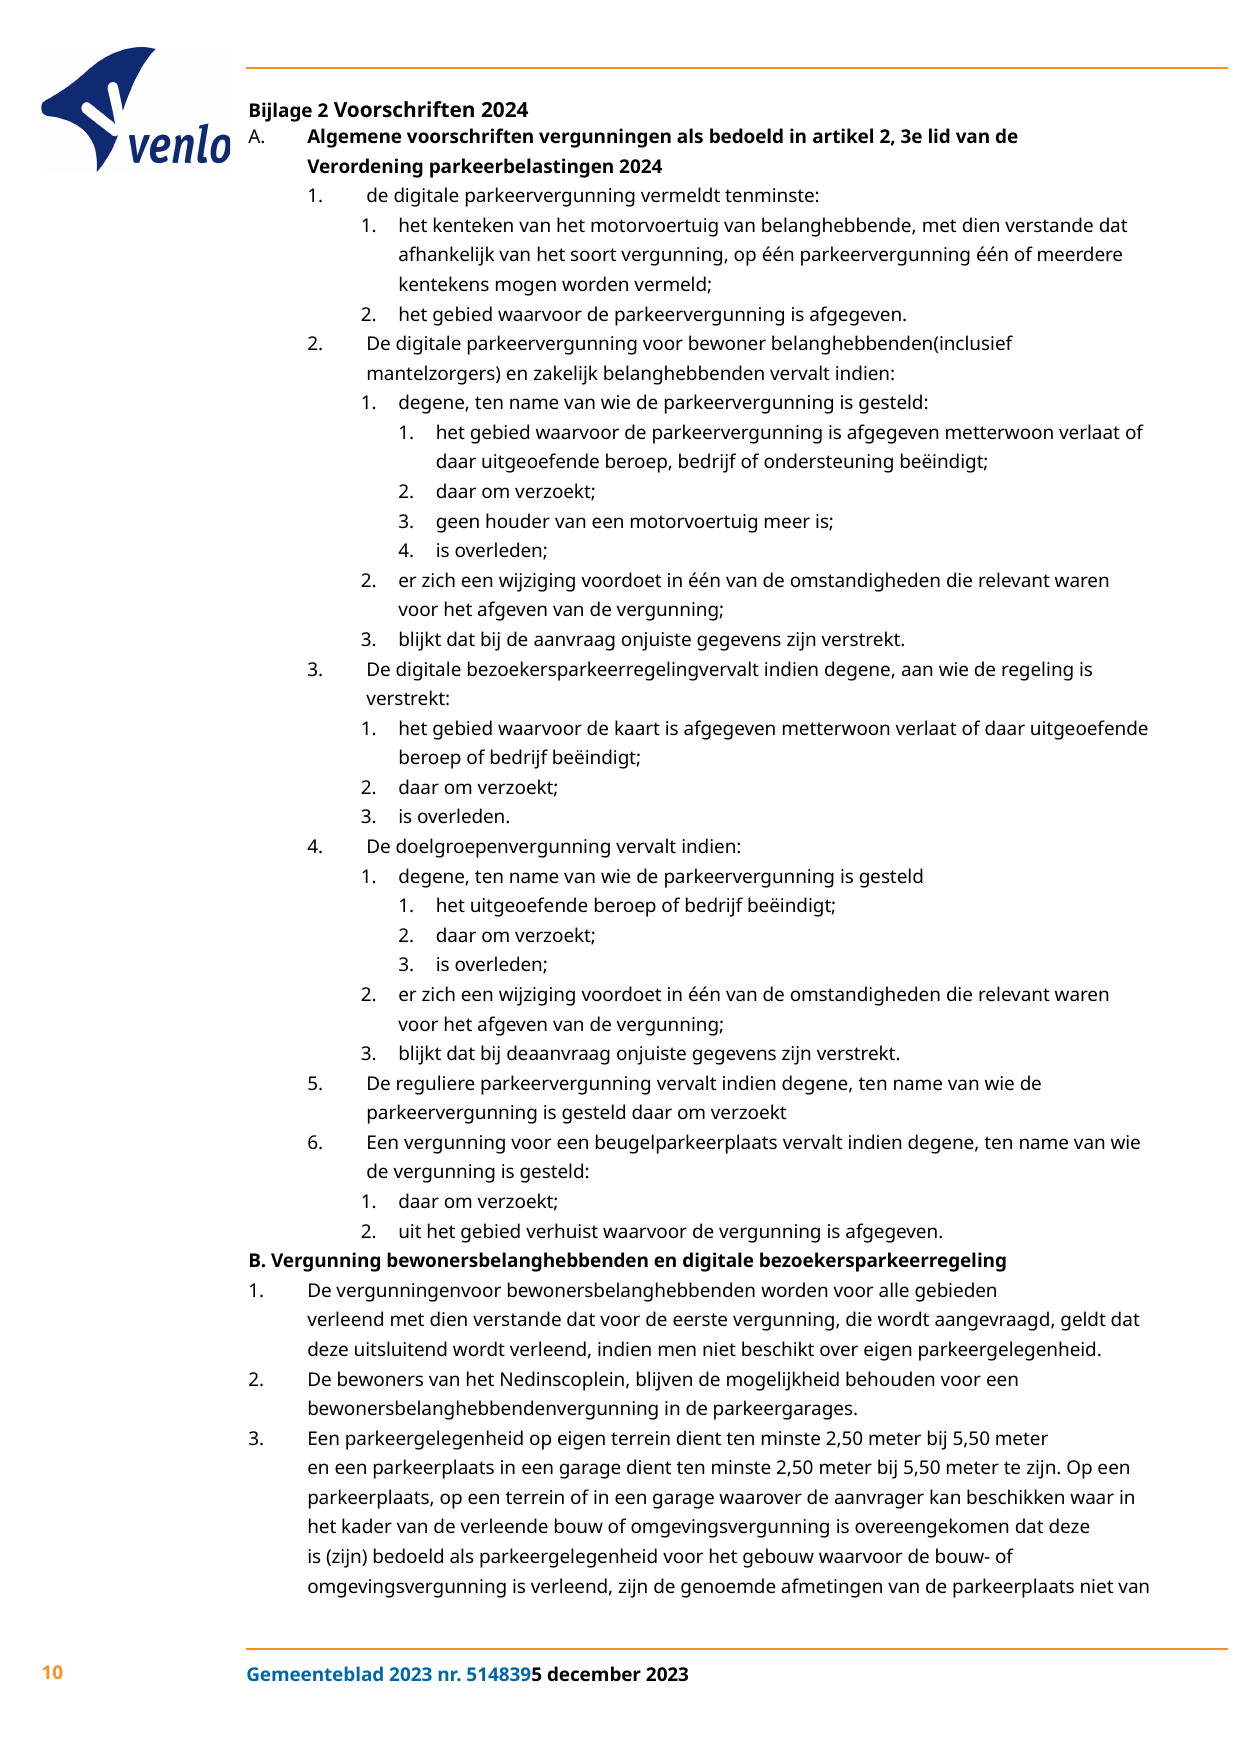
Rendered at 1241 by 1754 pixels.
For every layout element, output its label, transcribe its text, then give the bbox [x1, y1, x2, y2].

list De reguliere parkeervergunning vervalt indien degene, ten name van wie de parkeervergunning is gesteld daar om verzoekt [307, 1070, 1152, 1125]
list blijkt dat bij deaanvraag onjuiste gegevens zijn verstrekt. [361, 1040, 1152, 1066]
list het uitgeoefende beroep of bedrijf beëindigt; [398, 892, 1152, 918]
list het kenteken van het motorvoertuig van belanghebbende, met dien verstande dat afhankelijk van het soort vergunning, op één parkeervergunning één of meerdere kentekens mogen worden vermeld; [361, 212, 1152, 297]
list is overleden; [398, 952, 1152, 977]
list daar om verzoekt; [361, 774, 1152, 800]
list De digitale bezoekersparkeerregelingvervalt indien degene, aan wie de regeling is verstrekt: [307, 656, 1152, 711]
list het gebied waarvoor de kaart is afgegeven metterwoon verlaat of daar uitgeoefende beroep of bedrijf beëindigt; [361, 715, 1152, 770]
list De vergunningenvoor bewonersbelanghebbenden worden voor alle gebieden verleend met dien verstande dat voor de eerste vergunning, die wordt aangevraagd, geldt dat deze uitsluitend wordt verleend, indien men niet beschikt over eigen parkeergelegenheid. [248, 1277, 1152, 1362]
list degene, ten name van wie de parkeervergunning is gesteld: [361, 389, 1152, 415]
list Een vergunning voor een beugelparkeerplaats vervalt indien degene, ten name van wie de vergunning is gesteld: [307, 1129, 1152, 1184]
list uit het gebied verhuist waarvoor de vergunning is afgegeven. [361, 1218, 1152, 1244]
list daar om verzoekt; [361, 1188, 1152, 1214]
list De doelgroepenvergunning vervalt indien: [307, 833, 1152, 859]
list Een parkeergelegenheid op eigen terrein dient ten minste 2,50 meter bij 5,50 meter en een parkeerplaats in een garage dient ten minste 2,50 meter bij 5,50 meter te zijn. Op een parkeerplaats, op een terrein of in een garage waarover de aanvrager kan beschikken waar in het kader van de verleende bouw of omgevingsvergunning is overeengekomen dat deze is (zijn) bedoeld als parkeergelegenheid voor het gebouw waarvoor de bouw- of omgevingsvergunning is verleend, zijn de genoemde afmetingen van de parkeerplaats niet van [248, 1425, 1152, 1599]
list er zich een wijziging voordoet in één van de omstandigheden die relevant waren voor het afgeven van de vergunning; [361, 981, 1152, 1037]
list Algemene voorschriften vergunningen als bedoeld in artikel 2, 3e lid van de Verordening parkeerbelastingen 2024 [248, 123, 1152, 179]
list er zich een wijziging voordoet in één van de omstandigheden die relevant waren voor het afgeven van de vergunning; [361, 567, 1152, 622]
list blijkt dat bij de aanvraag onjuiste gegevens zijn verstrekt. [361, 626, 1152, 652]
list is overleden; [398, 537, 1152, 563]
picture [41, 47, 231, 172]
list het gebied waarvoor de parkeervergunning is afgegeven metterwoon verlaat of daar uitgeoefende beroep, bedrijf of ondersteuning beëindigt; [398, 419, 1152, 474]
list het gebied waarvoor de parkeervergunning is afgegeven. [361, 301, 1152, 327]
list de digitale parkeervergunning vermeldt tenminste: [307, 182, 1152, 208]
list daar om verzoekt; [398, 922, 1152, 948]
list is overleden. [361, 804, 1152, 829]
list geen houder van een motorvoertuig meer is; [398, 508, 1152, 534]
list degene, ten name van wie de parkeervergunning is gesteld [361, 863, 1152, 889]
text Bijlage 2 Voorschriften 2024 [248, 95, 1152, 123]
text B. Vergunning bewonersbelanghebbenden en digitale bezoekersparkeerregeling [248, 1247, 1152, 1273]
list De digitale parkeervergunning voor bewoner belanghebbenden(inclusief mantelzorgers) en zakelijk belanghebbenden vervalt indien: [307, 330, 1152, 386]
list daar om verzoekt; [398, 478, 1152, 504]
list De bewoners van het Nedinscoplein, blijven de mogelijkheid behouden voor een bewonersbelanghebbendenvergunning in de parkeergarages. [248, 1366, 1152, 1421]
